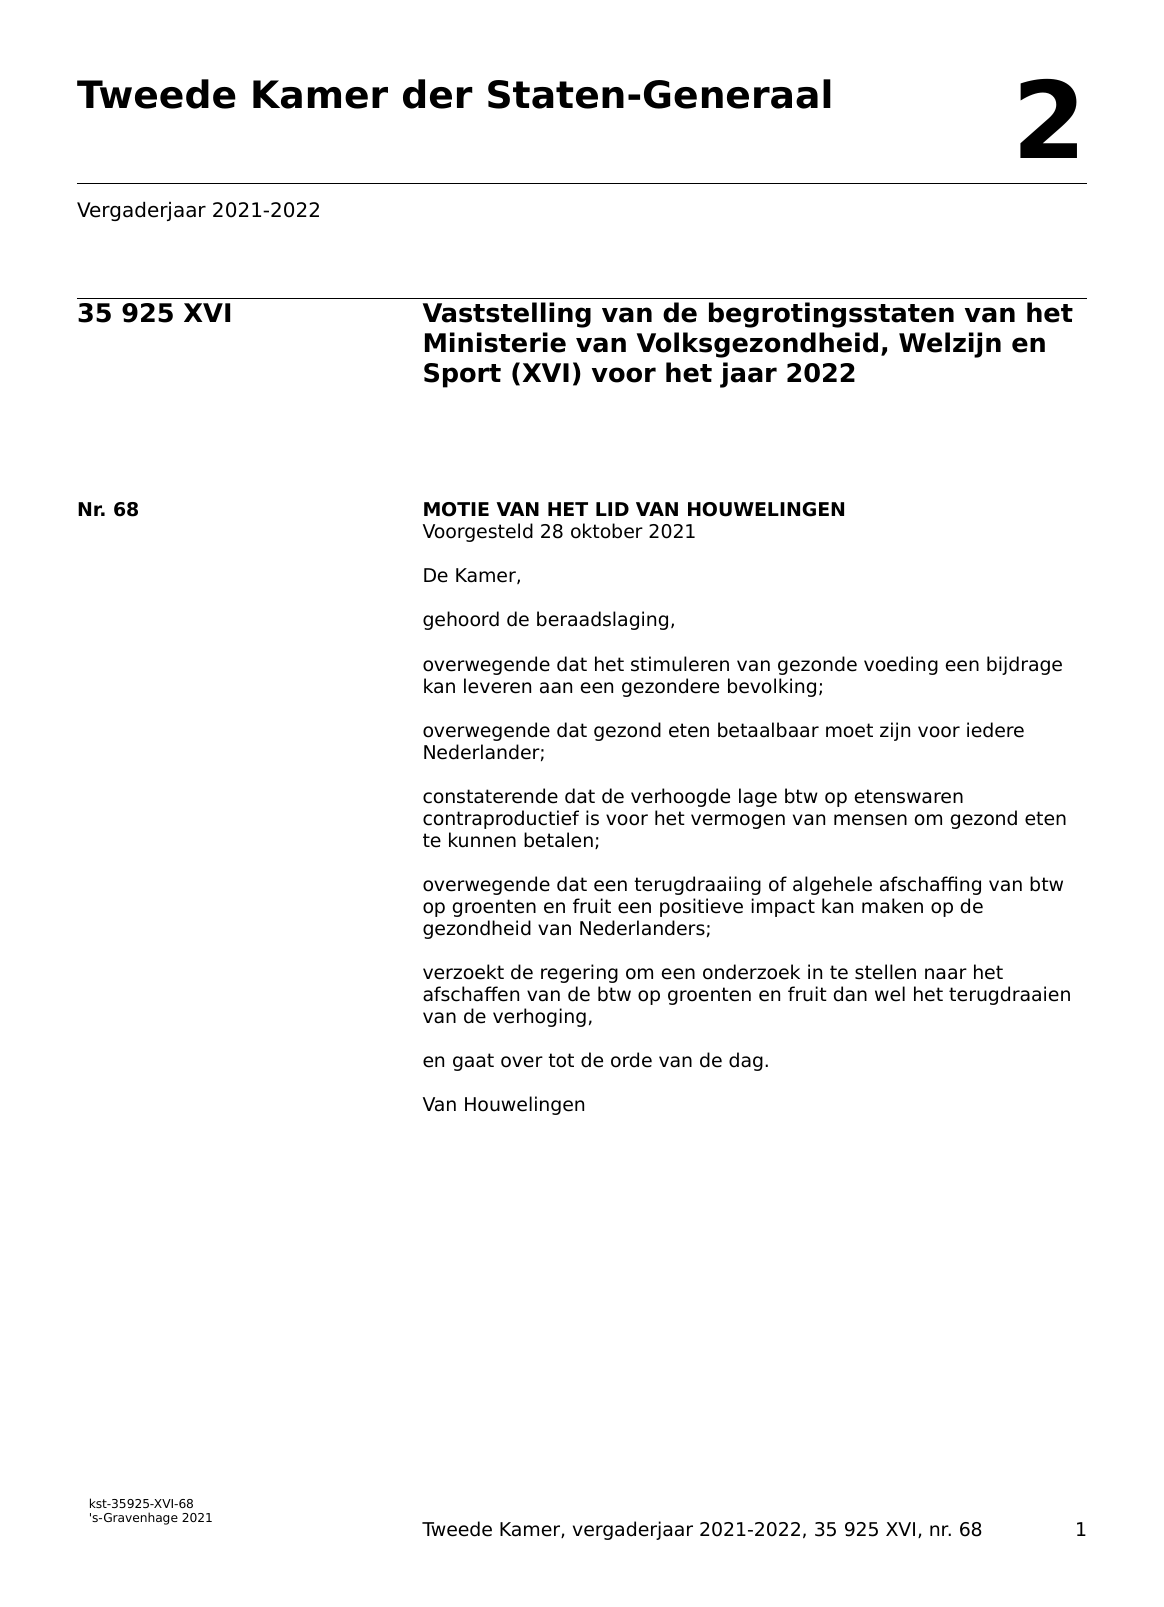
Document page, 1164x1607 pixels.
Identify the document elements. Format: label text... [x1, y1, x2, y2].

text Van Houwelingen [422, 1094, 1087, 1116]
text De Kamer, [422, 565, 1087, 587]
text kst-35925-XVI-68 [88, 1497, 323, 1511]
table_header 2 [886, 59, 1087, 183]
subtitle Nr. 68 MOTIE VAN HET LID VAN HOUWELINGEN [77, 499, 1087, 521]
text gehoord de beraadslaging, [422, 609, 1087, 631]
text overwegende dat het stimuleren van gezonde voeding een bijdrage kan leveren aan een gezondere bevolking; [422, 653, 1087, 697]
table_header Tweede Kamer der Staten-Generaal [77, 59, 886, 183]
text Voorgesteld 28 oktober 2021 [422, 521, 1087, 543]
text constaterende dat de verhoogde lage btw op etenswaren contraproductief is voor het vermogen van mensen om gezond eten te kunnen betalen; [422, 786, 1087, 852]
text overwegende dat een terugdraaiing of algehele afschaffing van btw op groenten en fruit een positieve impact kan maken op de gezondheid van Nederlanders; [422, 874, 1087, 940]
table_cell Vergaderjaar 2021-2022 [77, 184, 1087, 298]
text 's-Gravenhage 2021 [88, 1511, 323, 1525]
text en gaat over tot de orde van de dag. [422, 1050, 1087, 1072]
text overwegende dat gezond eten betaalbaar moet zijn voor iedere Nederlander; [422, 720, 1087, 764]
text verzoekt de regering om een onderzoek in te stellen naar het afschaffen van de btw op groenten en fruit dan wel het terugdraaien van de verhoging, [422, 962, 1087, 1028]
subtitle 35 925 XVI Vaststelling van de begrotingsstaten van het Ministerie van Volksgezondheid, Welzijn en Sport (XVI) voor het jaar 2022 [77, 299, 1087, 388]
